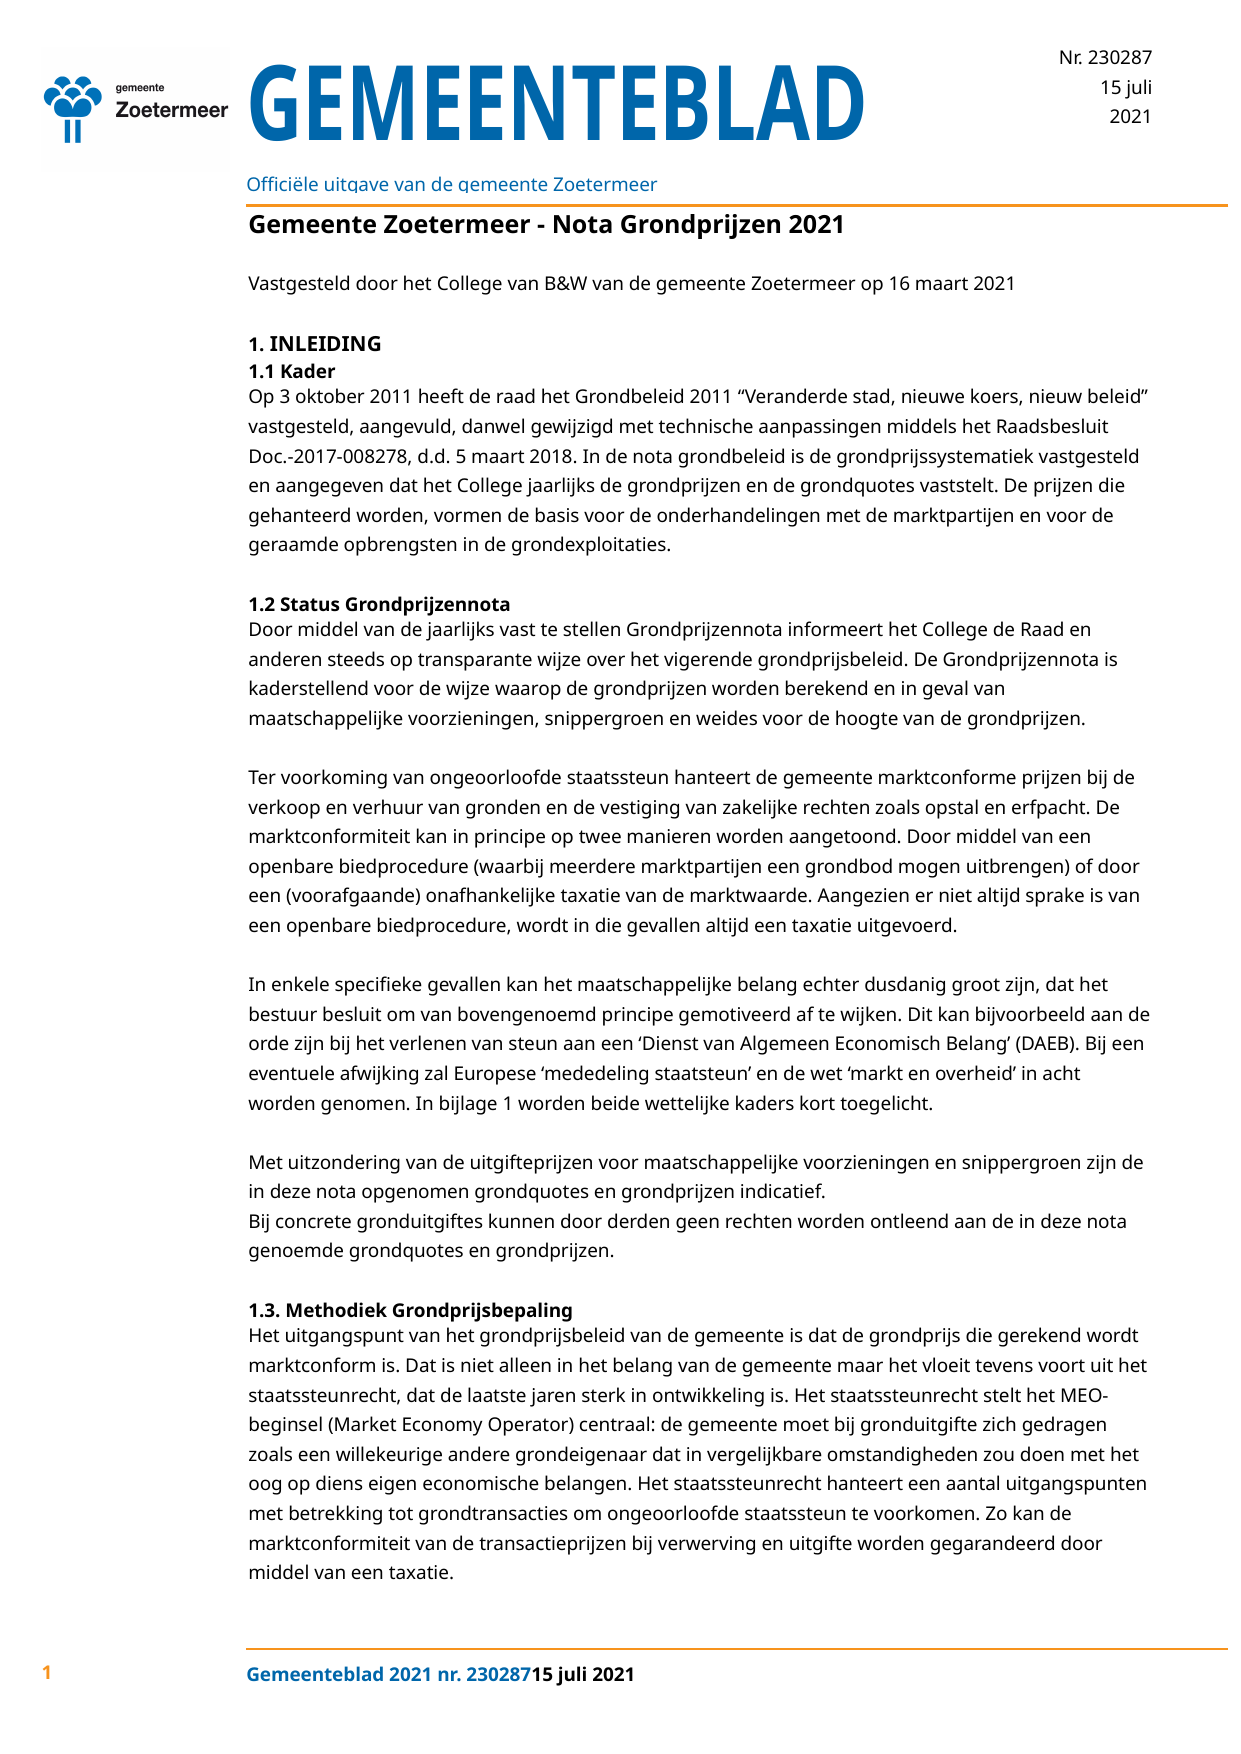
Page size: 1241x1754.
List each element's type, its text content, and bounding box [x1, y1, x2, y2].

text 1.1 Kader [248, 358, 1152, 384]
text Het uitgangspunt van het grondprijsbeleid van de gemeente is dat de grondprijs die gerekend wordt marktconform is. Dat is niet alleen in het belang van de gemeente maar het vloeit tevens voort uit het staatssteunrecht, dat de laatste jaren sterk in ontwikkeling is. Het staatssteunrecht stelt het MEO-beginsel (Market Economy Operator) centraal: de gemeente moet bij gronduitgifte zich gedragen zoals een willekeurige andere grondeigenaar dat in vergelijkbare omstandigheden zou doen met het oog op diens eigen economische belangen. Het staatssteunrecht hanteert een aantal uitgangspunten met betrekking tot grondtransacties om ongeoorloofde staatssteun te voorkomen. Zo kan de marktconformiteit van de transactieprijzen bij verwerving en uitgifte worden gegarandeerd door middel van een taxatie. [248, 1323, 1152, 1585]
picture [41, 47, 231, 172]
text Vastgesteld door het College van B&W van de gemeente Zoetermeer op 16 maart 2021 [248, 270, 1152, 296]
text Met uitzondering van de uitgifteprijzen voor maatschappelijke voorzieningen en snippergroen zijn de in deze nota opgenomen grondquotes en grondprijzen indicatief. [248, 1149, 1152, 1204]
text 1. INLEIDING [248, 329, 1152, 358]
text 1.3. Methodiek Grondprijsbepaling [248, 1297, 1152, 1323]
text 1.2 Status Grondprijzennota [248, 591, 1152, 616]
text Door middel van de jaarlijks vast te stellen Grondprijzennota informeert het College de Raad en anderen steeds op transparante wijze over het vigerende grondprijsbeleid. De Grondprijzennota is kaderstellend voor de wijze waarop de grondprijzen worden berekend en in geval van maatschappelijke voorzieningen, snippergroen en weides voor de hoogte van de grondprijzen. [248, 616, 1152, 731]
text Op 3 oktober 2011 heeft de raad het Grondbeleid 2011 “Veranderde stad, nieuwe koers, nieuw beleid” vastgesteld, aangevuld, danwel gewijzigd met technische aanpassingen middels het Raadsbesluit Doc.-2017-008278, d.d. 5 maart 2018. In de nota grondbeleid is de grondprijssystematiek vastgesteld en aangegeven dat het College jaarlijks de grondprijzen en de grondquotes vaststelt. De prijzen die gehanteerd worden, vormen de basis voor de onderhandelingen met de marktpartijen en voor de geraamde opbrengsten in de grondexploitaties. [248, 384, 1152, 557]
text In enkele specifieke gevallen kan het maatschappelijke belang echter dusdanig groot zijn, dat het bestuur besluit om van bovengenoemd principe gemotiveerd af te wijken. Dit kan bijvoorbeeld aan de orde zijn bij het verlenen van steun aan een ‘Dienst van Algemeen Economisch Belang’ (DAEB). Bij een eventuele afwijking zal Europese ‘mededeling staatsteun’ en de wet ‘markt en overheid’ in acht worden genomen. In bijlage 1 worden beide wettelijke kaders kort toegelicht. [248, 971, 1152, 1116]
text Ter voorkoming van ongeoorloofde staatssteun hanteert de gemeente marktconforme prijzen bij de verkoop en verhuur van gronden en de vestiging van zakelijke rechten zoals opstal en erfpacht. De marktconformiteit kan in principe op twee manieren worden aangetoond. Door middel van een openbare biedprocedure (waarbij meerdere marktpartijen een grondbod mogen uitbrengen) of door een (voorafgaande) onafhankelijke taxatie van de marktwaarde. Aangezien er niet altijd sprake is van een openbare biedprocedure, wordt in die gevallen altijd een taxatie uitgevoerd. [248, 764, 1152, 938]
text Gemeente Zoetermeer - Nota Grondprijzen 2021 [248, 207, 1152, 241]
text Bij concrete gronduitgiftes kunnen door derden geen rechten worden ontleend aan de in deze nota genoemde grondquotes en grondprijzen. [248, 1208, 1152, 1263]
